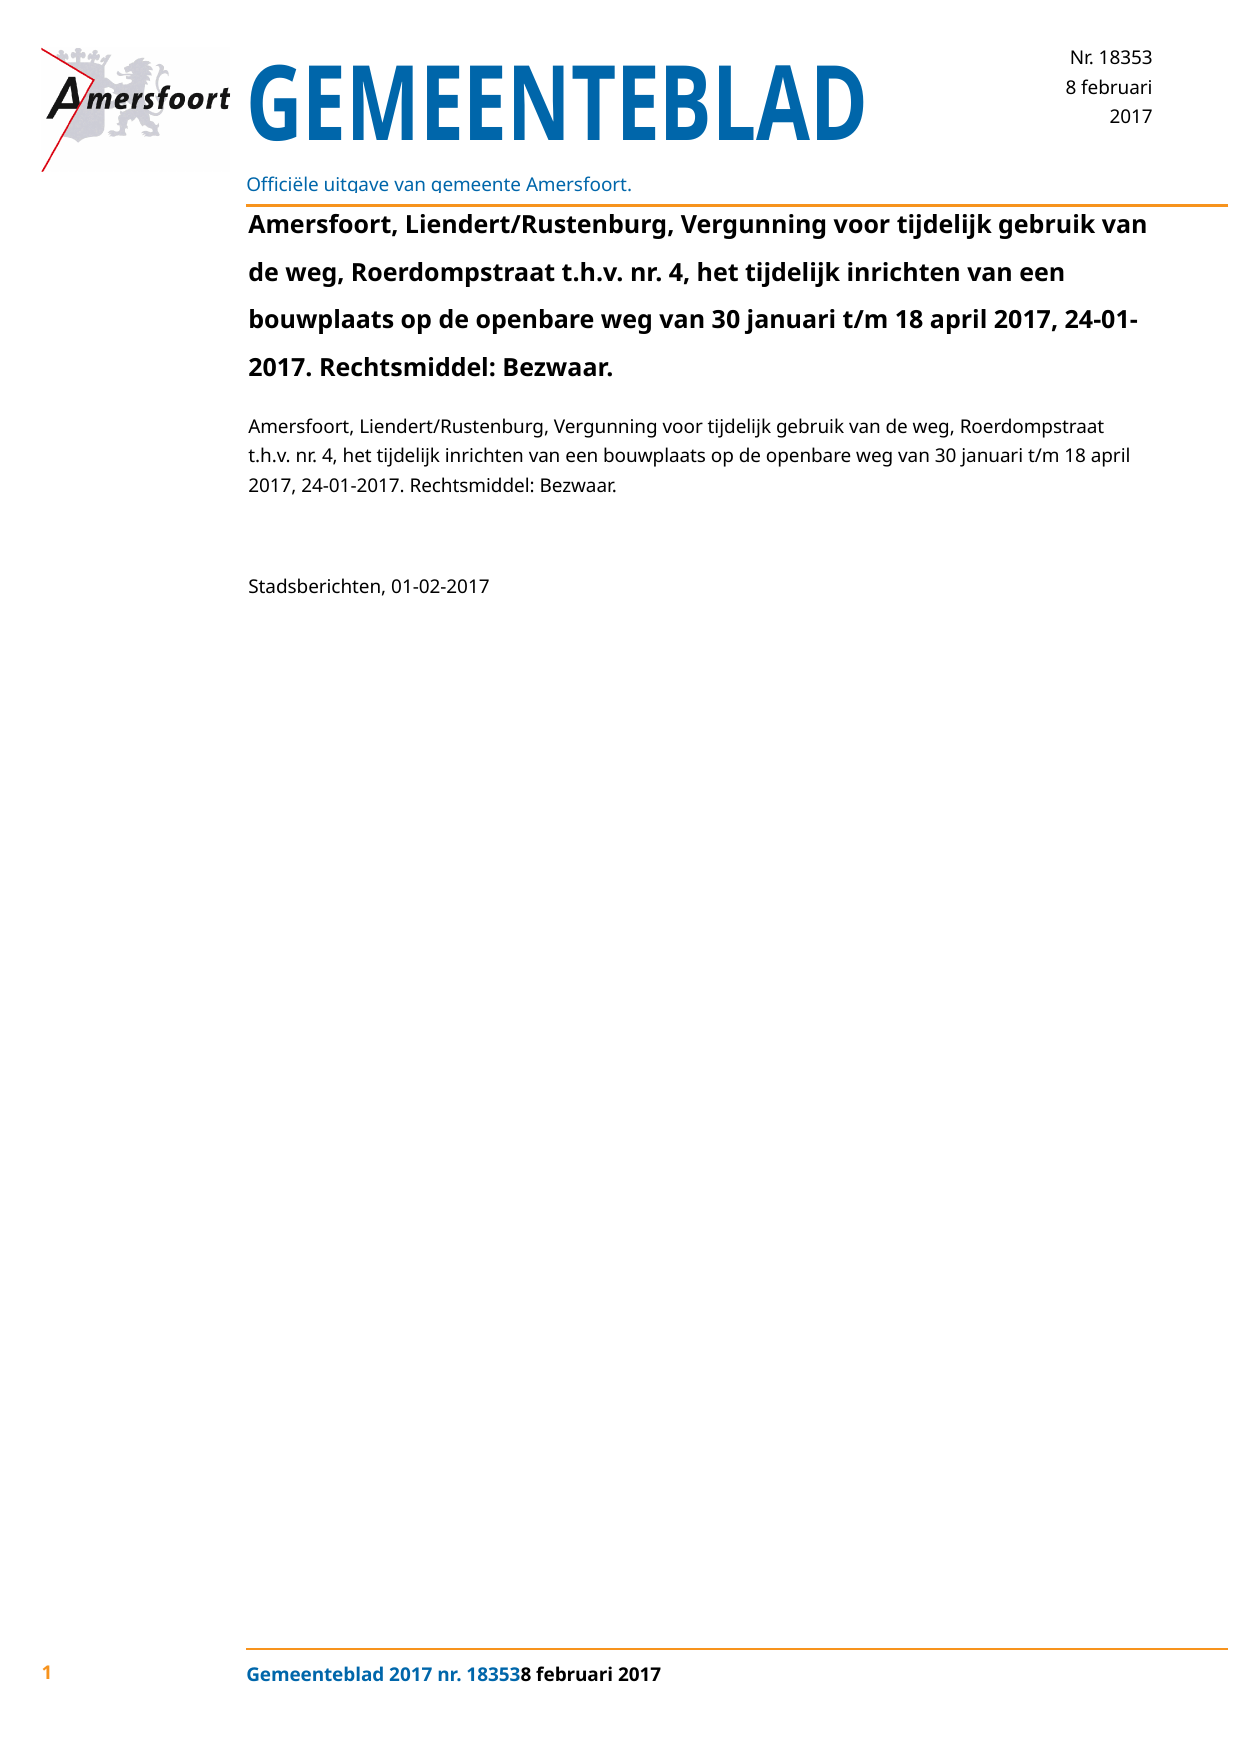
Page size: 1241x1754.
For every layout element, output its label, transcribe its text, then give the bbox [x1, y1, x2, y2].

text Amersfoort, Liendert/Rustenburg, Vergunning voor tijdelijk gebruik van de weg, Roerdompstraat t.h.v. nr. 4, het tijdelijk inrichten van een bouwplaats op de openbare weg van 30 januari t/m 18 april 2017, 24-01-2017. Rechtsmiddel: Bezwaar. [248, 207, 1152, 384]
text Stadsberichten, 01-02-2017 [248, 573, 1152, 599]
picture [41, 47, 231, 172]
text Amersfoort, Liendert/Rustenburg, Vergunning voor tijdelijk gebruik van de weg, Roerdompstraat t.h.v. nr. 4, het tijdelijk inrichten van een bouwplaats op de openbare weg van 30 januari t/m 18 april 2017, 24-01-2017. Rechtsmiddel: Bezwaar. [248, 413, 1152, 498]
